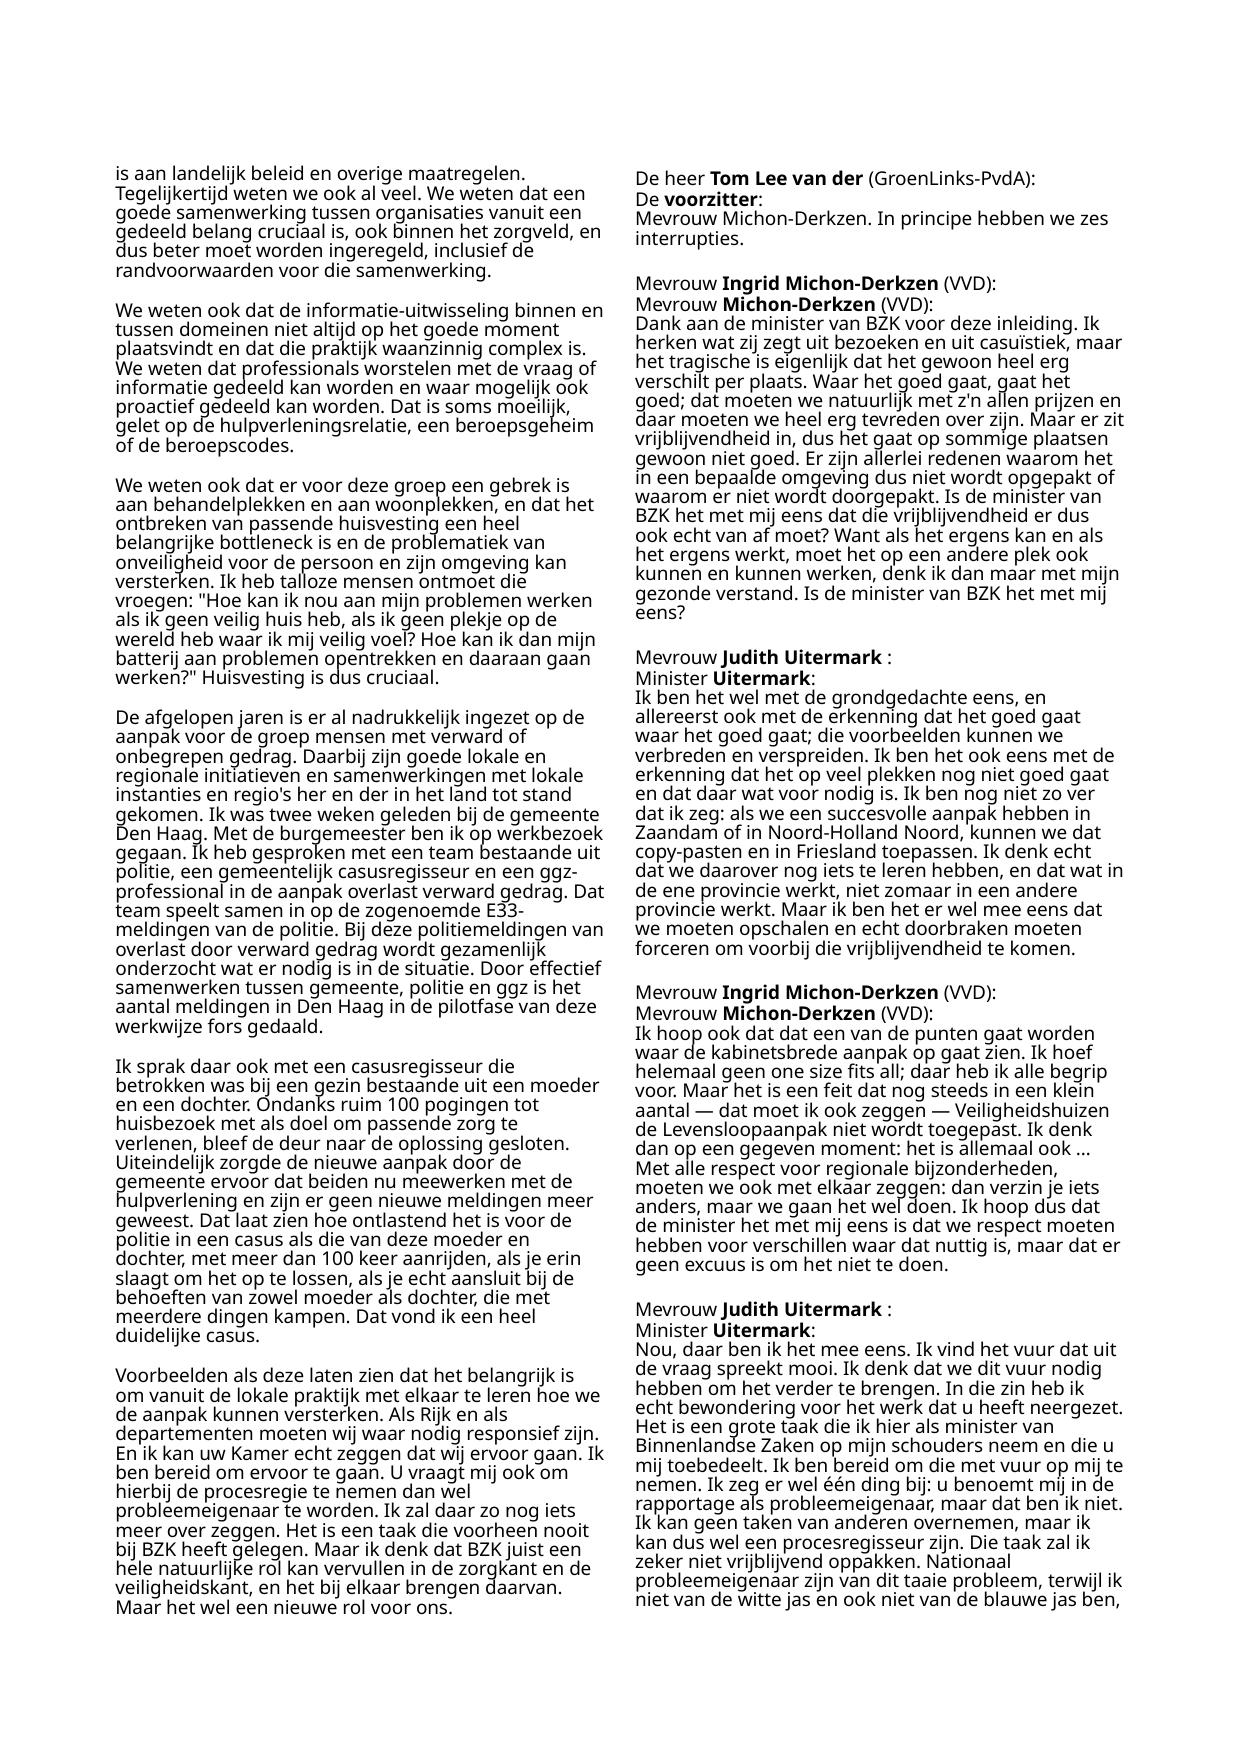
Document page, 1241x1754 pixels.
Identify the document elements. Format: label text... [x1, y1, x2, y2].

text Mevrouw Michon-Derkzen (VVD): [635, 1005, 1125, 1024]
text Nou, daar ben ik het mee eens. Ik vind het vuur dat uit de vraag spreekt mooi. Ik denk dat we dit vuur nodig hebben om het verder te brengen. In die zin heb ik echt bewondering voor het werk dat u heeft neergezet. Het is een grote taak die ik hier als minister van Binnenlandse Zaken op mijn schouders neem en die u mij toebedeelt. Ik ben bereid om die met vuur op mij te nemen. Ik zeg er wel één ding bij: u benoemt mij in de rapportage als probleemeigenaar, maar dat ben ik niet. Ik kan geen taken van anderen overnemen, maar ik kan dus wel een procesregisseur zijn. Die taak zal ik zeker niet vrijblijvend oppakken. Nationaal probleemeigenaar zijn van dit taaie probleem, terwijl ik niet van de witte jas en ook niet van de blauwe jas ben, [635, 1341, 1125, 1611]
text Mevrouw Ingrid Michon-Derkzen (VVD): [635, 270, 1125, 296]
text De voorzitter: [635, 191, 1125, 210]
text De heer Tom Lee van der (GroenLinks-PvdA): [635, 165, 1125, 191]
text Ik ben het wel met de grondgedachte eens, en allereerst ook met de erkenning dat het goed gaat waar het goed gaat; die voorbeelden kunnen we verbreden en verspreiden. Ik ben het ook eens met de erkenning dat het op veel plekken nog niet goed gaat en dat daar wat voor nodig is. Ik ben nog niet zo ver dat ik zeg: als we een succesvolle aanpak hebben in Zaandam of in Noord-Holland Noord, kunnen we dat copy-pasten en in Friesland toepassen. Ik denk echt dat we daarover nog iets te leren hebben, en dat wat in de ene provincie werkt, niet zomaar in een andere provincie werkt. Maar ik ben het er wel mee eens dat we moeten opschalen en echt doorbraken moeten forceren om voorbij die vrijblijvendheid te komen. [635, 689, 1125, 959]
text We weten ook dat er voor deze groep een gebrek is aan behandelplekken en aan woonplekken, en dat het ontbreken van passende huisvesting een heel belangrijke bottleneck is en de problematiek van onveiligheid voor de persoon en zijn omgeving kan versterken. Ik heb talloze mensen ontmoet die vroegen: "Hoe kan ik nou aan mijn problemen werken als ik geen veilig huis heb, als ik geen plekje op de wereld heb waar ik mij veilig voel? Hoe kan ik dan mijn batterij aan problemen opentrekken en daaraan gaan werken?" Huisvesting is dus cruciaal. [115, 477, 605, 688]
text De afgelopen jaren is er al nadrukkelijk ingezet op de aanpak voor de groep mensen met verward of onbegrepen gedrag. Daarbij zijn goede lokale en regionale initiatieven en samenwerkingen met lokale instanties en regio's her en der in het land tot stand gekomen. Ik was twee weken geleden bij de gemeente Den Haag. Met de burgemeester ben ik op werkbezoek gegaan. Ik heb gesproken met een team bestaande uit politie, een gemeentelijk casusregisseur en een ggz-professional in de aanpak overlast verward gedrag. Dat team speelt samen in op de zogenoemde E33-meldingen van de politie. Bij deze politiemeldingen van overlast door verward gedrag wordt gezamenlijk onderzocht wat er nodig is in de situatie. Door effectief samenwerken tussen gemeente, politie en ggz is het aantal meldingen in Den Haag in de pilotfase van deze werkwijze fors gedaald. [115, 709, 605, 1037]
text Dank aan de minister van BZK voor deze inleiding. Ik herken wat zij zegt uit bezoeken en uit casuïstiek, maar het tragische is eigenlijk dat het gewoon heel erg verschilt per plaats. Waar het goed gaat, gaat het goed; dat moeten we natuurlijk met z'n allen prijzen en daar moeten we heel erg tevreden over zijn. Maar er zit vrijblijvendheid in, dus het gaat op sommige plaatsen gewoon niet goed. Er zijn allerlei redenen waarom het in een bepaalde omgeving dus niet wordt opgepakt of waarom er niet wordt doorgepakt. Is de minister van BZK het met mij eens dat die vrijblijvendheid er dus ook echt van af moet? Want als het ergens kan en als het ergens werkt, moet het op een andere plek ook kunnen en kunnen werken, denk ik dan maar met mijn gezonde verstand. Is de minister van BZK het met mij eens? [635, 315, 1125, 623]
text Minister Uitermark: [635, 1322, 1125, 1341]
text Voorbeelden als deze laten zien dat het belangrijk is om vanuit de lokale praktijk met elkaar te leren hoe we de aanpak kunnen versterken. Als Rijk en als departementen moeten wij waar nodig responsief zijn. En ik kan uw Kamer echt zeggen dat wij ervoor gaan. Ik ben bereid om ervoor te gaan. U vraagt mij ook om hierbij de procesregie te nemen dan wel probleemeigenaar te worden. Ik zal daar zo nog iets meer over zeggen. Het is een taak die voorheen nooit bij BZK heeft gelegen. Maar ik denk dat BZK juist een hele natuurlijke rol kan vervullen in de zorgkant en de veiligheidskant, en het bij elkaar brengen daarvan. Maar het wel een nieuwe rol voor ons. [115, 1367, 605, 1618]
text Ik hoop ook dat dat een van de punten gaat worden waar de kabinetsbrede aanpak op gaat zien. Ik hoef helemaal geen one size fits all; daar heb ik alle begrip voor. Maar het is een feit dat nog steeds in een klein aantal — dat moet ik ook zeggen — Veiligheidshuizen de Levensloopaanpak niet wordt toegepast. Ik denk dan op een gegeven moment: het is allemaal ook … Met alle respect voor regionale bijzonderheden, moeten we ook met elkaar zeggen: dan verzin je iets anders, maar we gaan het wel doen. Ik hoop dus dat de minister het met mij eens is dat we respect moeten hebben voor verschillen waar dat nuttig is, maar dat er geen excuus is om het niet te doen. [635, 1024, 1125, 1275]
text Mevrouw Judith Uitermark : [635, 644, 1125, 670]
text Mevrouw Ingrid Michon-Derkzen (VVD): [635, 979, 1125, 1005]
text Mevrouw Judith Uitermark : [635, 1296, 1125, 1322]
text is aan landelijk beleid en overige maatregelen. Tegelijkertijd weten we ook al veel. We weten dat een goede samenwerking tussen organisaties vanuit een gedeeld belang cruciaal is, ook binnen het zorgveld, en dus beter moet worden ingeregeld, inclusief de randvoorwaarden voor die samenwerking. [115, 165, 605, 281]
text Mevrouw Michon-Derkzen. In principe hebben we zes interrupties. [635, 210, 1125, 249]
text Mevrouw Michon-Derkzen (VVD): [635, 296, 1125, 315]
text Ik sprak daar ook met een casusregisseur die betrokken was bij een gezin bestaande uit een moeder en een dochter. Ondanks ruim 100 pogingen tot huisbezoek met als doel om passende zorg te verlenen, bleef de deur naar de oplossing gesloten. Uiteindelijk zorgde de nieuwe aanpak door de gemeente ervoor dat beiden nu meewerken met de hulpverlening en zijn er geen nieuwe meldingen meer geweest. Dat laat zien hoe ontlastend het is voor de politie in een casus als die van deze moeder en dochter, met meer dan 100 keer aanrijden, als je erin slaagt om het op te lossen, als je echt aansluit bij de behoeften van zowel moeder als dochter, die met meerdere dingen kampen. Dat vond ik een heel duidelijke casus. [115, 1058, 605, 1347]
text We weten ook dat de informatie-uitwisseling binnen en tussen domeinen niet altijd op het goede moment plaatsvindt en dat die praktijk waanzinnig complex is. We weten dat professionals worstelen met de vraag of informatie gedeeld kan worden en waar mogelijk ook proactief gedeeld kan worden. Dat is soms moeilijk, gelet op de hulpverleningsrelatie, een beroepsgeheim of de beroepscodes. [115, 302, 605, 456]
text Minister Uitermark: [635, 670, 1125, 689]
